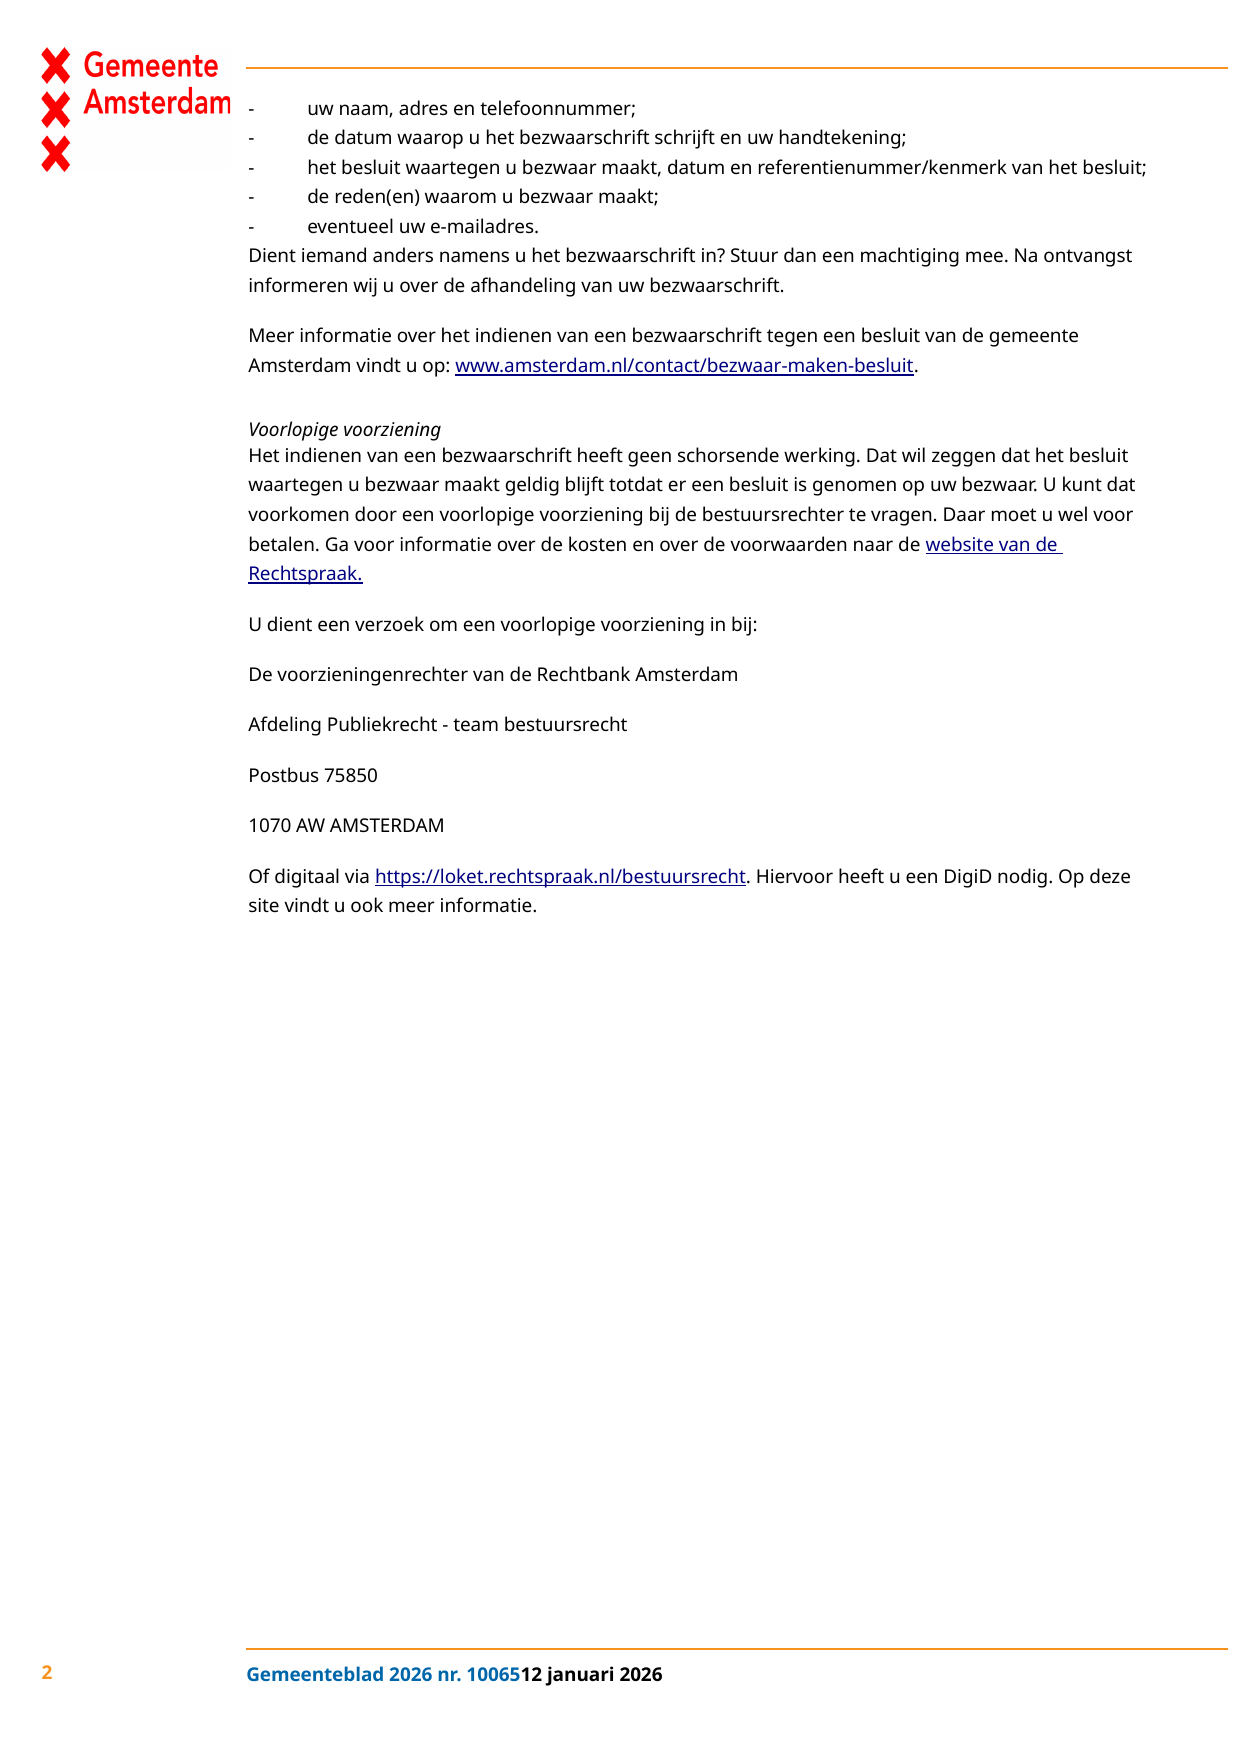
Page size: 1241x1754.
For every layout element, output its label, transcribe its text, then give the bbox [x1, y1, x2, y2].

text Afdeling Publiekrecht - team bestuursrecht [248, 712, 1152, 737]
text De voorzieningenrechter van de Rechtbank Amsterdam [248, 661, 1152, 687]
text Meer informatie over het indienen van een bezwaarschrift tegen een besluit van de gemeente Amsterdam vindt u op: www.amsterdam.nl/contact/bezwaar-maken-besluit. [248, 323, 1152, 378]
text 1070 AW AMSTERDAM [248, 812, 1152, 838]
text U dient een verzoek om een voorlopige voorziening in bij: [248, 611, 1152, 636]
list eventueel uw e-mailadres. [248, 213, 1152, 239]
text Dient iemand anders namens u het bezwaarschrift in? Stuur dan een machtiging mee. Na ontvangst informeren wij u over de afhandeling van uw bezwaarschrift. [248, 243, 1152, 298]
list de reden(en) waarom u bezwaar maakt; [248, 183, 1152, 209]
list de datum waarop u het bezwaarschrift schrijft en uw handtekening; [248, 124, 1152, 150]
list het besluit waartegen u bezwaar maakt, datum en referentienummer/kenmerk van het besluit; [248, 154, 1152, 180]
text Voorlopige voorziening [248, 416, 1152, 442]
text Het indienen van een bezwaarschrift heeft geen schorsende werking. Dat wil zeggen dat het besluit waartegen u bezwaar maakt geldig blijft totdat er een besluit is genomen op uw bezwaar. U kunt dat voorkomen door een voorlopige voorziening bij de bestuursrechter te vragen. Daar moet u wel voor betalen. Ga voor informatie over de kosten en over de voorwaarden naar de website van de Rechtspraak. [248, 442, 1152, 586]
text Postbus 75850 [248, 762, 1152, 788]
list uw naam, adres en telefoonnummer; [248, 95, 1152, 121]
picture [41, 47, 231, 172]
text Of digitaal via https://loket.rechtspraak.nl/bestuursrecht. Hiervoor heeft u een DigiD nodig. Op deze site vindt u ook meer informatie. [248, 863, 1152, 918]
